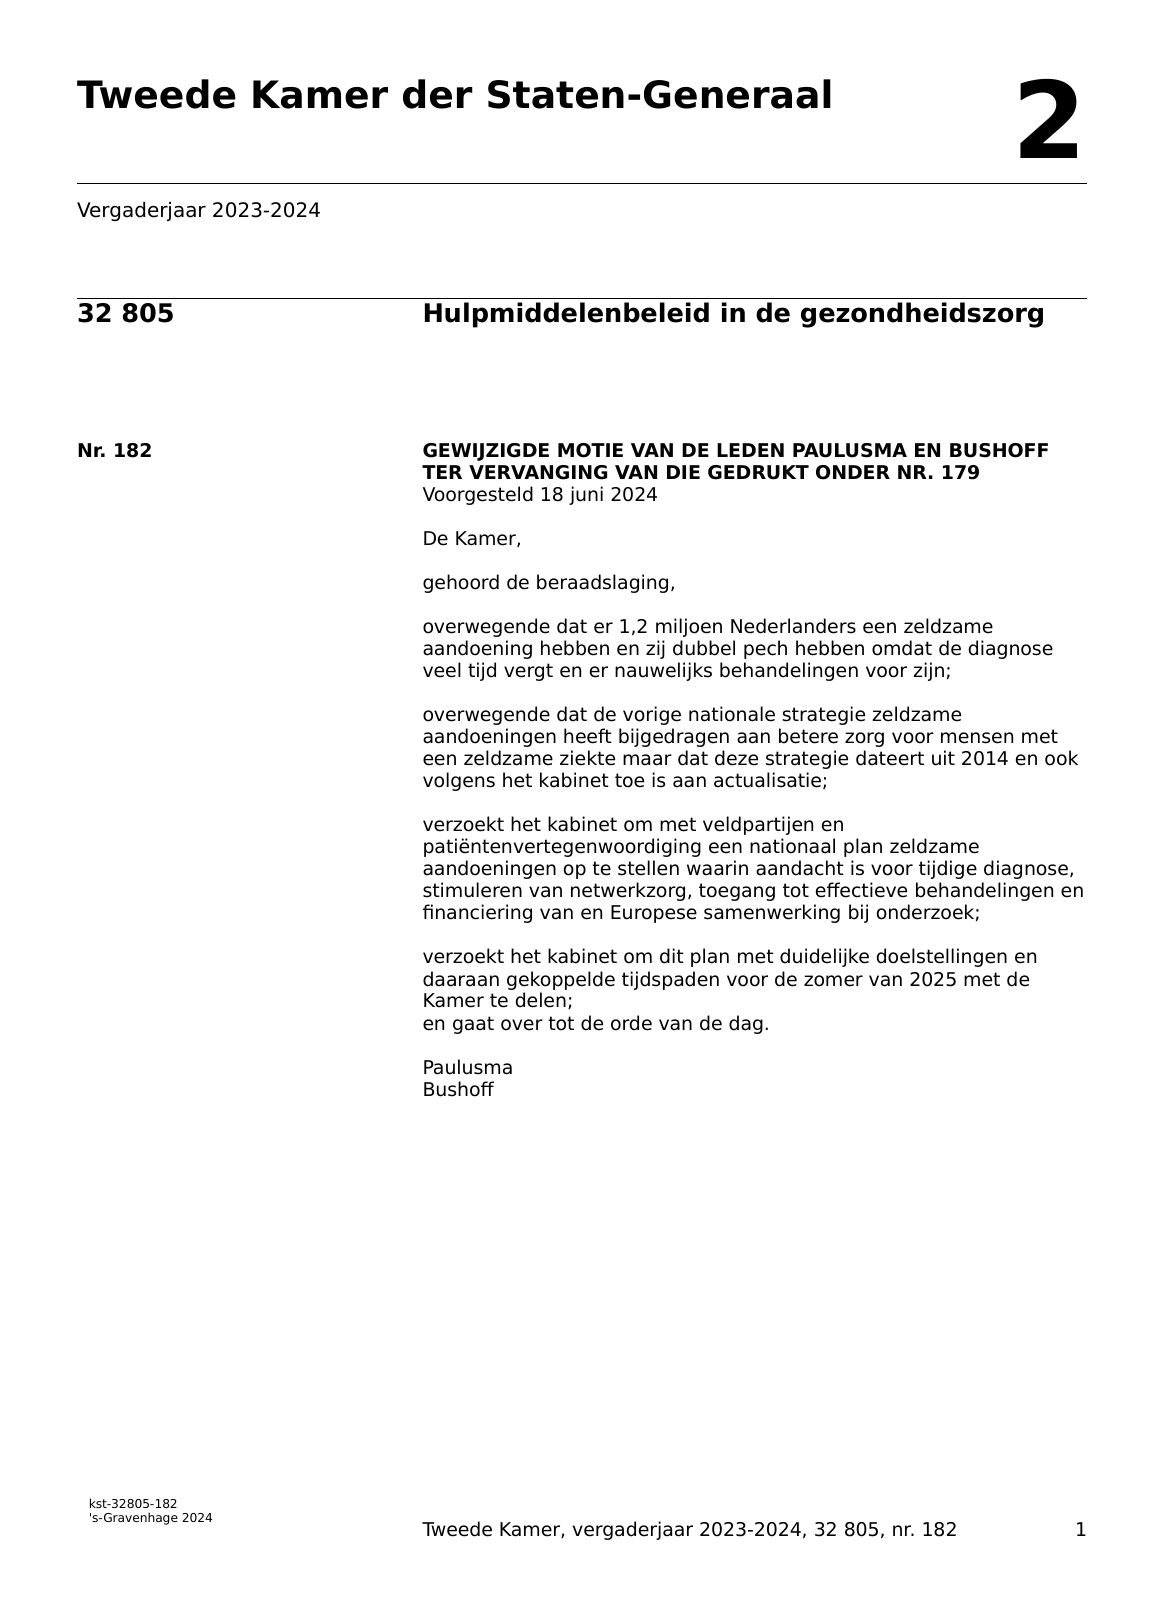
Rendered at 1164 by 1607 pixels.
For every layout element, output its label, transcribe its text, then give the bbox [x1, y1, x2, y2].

text verzoekt het kabinet om dit plan met duidelijke doelstellingen en daaraan gekoppelde tijdspaden voor de zomer van 2025 met de Kamer te delen; [422, 946, 1087, 1012]
text gehoord de beraadslaging, [422, 572, 1087, 594]
table_header Tweede Kamer der Staten-Generaal [77, 59, 886, 183]
text overwegende dat de vorige nationale strategie zeldzame aandoeningen heeft bijgedragen aan betere zorg voor mensen met een zeldzame ziekte maar dat deze strategie dateert uit 2014 en ook volgens het kabinet toe is aan actualisatie; [422, 704, 1087, 792]
table_cell Vergaderjaar 2023-2024 [77, 184, 1087, 298]
text kst-32805-182 [88, 1497, 323, 1511]
text en gaat over tot de orde van de dag. [422, 1012, 1087, 1034]
table_header 2 [886, 59, 1087, 183]
text overwegende dat er 1,2 miljoen Nederlanders een zeldzame aandoening hebben en zij dubbel pech hebben omdat de diagnose veel tijd vergt en er nauwelijks behandelingen voor zijn; [422, 616, 1087, 682]
text De Kamer, [422, 528, 1087, 550]
text verzoekt het kabinet om met veldpartijen en patiëntenvertegenwoordiging een nationaal plan zeldzame aandoeningen op te stellen waarin aandacht is voor tijdige diagnose, stimuleren van netwerkzorg, toegang tot effectieve behandelingen en financiering van en Europese samenwerking bij onderzoek; [422, 814, 1087, 924]
subtitle Nr. 182 GEWIJZIGDE MOTIE VAN DE LEDEN PAULUSMA EN BUSHOFF TER VERVANGING VAN DIE GEDRUKT ONDER NR. 179 [77, 440, 1087, 484]
text Paulusma [422, 1057, 1087, 1078]
text Voorgesteld 18 juni 2024 [422, 484, 1087, 506]
text 's-Gravenhage 2024 [88, 1511, 323, 1525]
text Bushoff [422, 1078, 1087, 1101]
subtitle 32 805 Hulpmiddelenbeleid in de gezondheidszorg [77, 299, 1087, 329]
